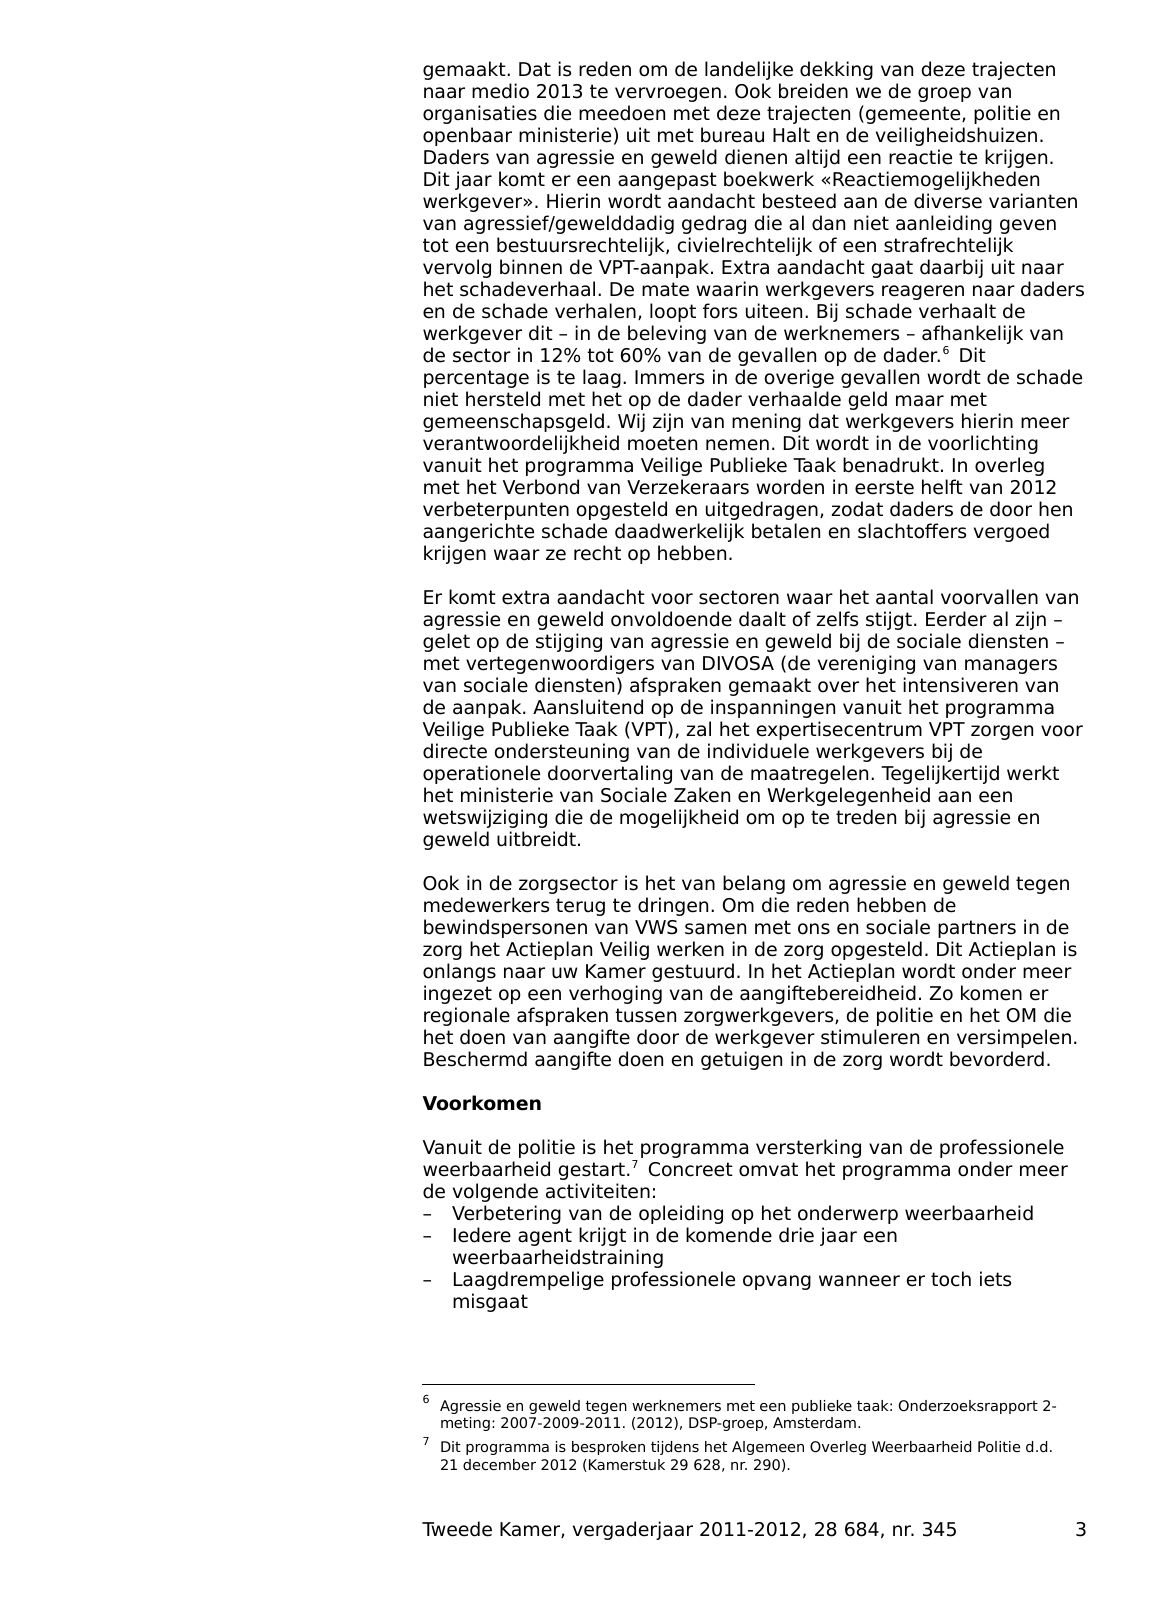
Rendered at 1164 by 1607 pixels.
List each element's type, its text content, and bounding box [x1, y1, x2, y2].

text Er komt extra aandacht voor sectoren waar het aantal voorvallen van agressie en geweld onvoldoende daalt of zelfs stijgt. Eerder al zijn – gelet op de stijging van agressie en geweld bij de sociale diensten – met vertegenwoordigers van DIVOSA (de vereniging van managers van sociale diensten) afspraken gemaakt over het intensiveren van de aanpak. Aansluitend op de inspanningen vanuit het programma Veilige Publieke Taak (VPT), zal het expertisecentrum VPT zorgen voor directe ondersteuning van de individuele werkgevers bij de operationele doorvertaling van de maatregelen. Tegelijkertijd werkt het ministerie van Sociale Zaken en Werkgelegenheid aan een wetswijziging die de mogelijkheid om op te treden bij agressie en geweld uitbreidt. [422, 587, 1087, 851]
text Vanuit de politie is het programma versterking van de professionele weerbaarheid gestart. Concreet omvat het programma onder meer de volgende activiteiten: [422, 1137, 1087, 1203]
text – Verbetering van de opleiding op het onderwerp weerbaarheid [422, 1203, 1087, 1225]
text Daders van agressie en geweld dienen altijd een reactie te krijgen. Dit jaar komt er een aangepast boekwerk «Reactiemogelijkheden werkgever». Hierin wordt aandacht besteed aan de diverse varianten van agressief/gewelddadig gedrag die al dan niet aanleiding geven tot een bestuursrechtelijk, civielrechtelijk of een strafrechtelijk vervolg binnen de VPT-aanpak. Extra aandacht gaat daarbij uit naar het schadeverhaal. De mate waarin werkgevers reageren naar daders en de schade verhalen, loopt fors uiteen. Bij schade verhaalt de werkgever dit – in de beleving van de werknemers – afhankelijk van de sector in 12% tot 60% van de gevallen op de dader. Dit percentage is te laag. Immers in de overige gevallen wordt de schade niet hersteld met het op de dader verhaalde geld maar met gemeenschapsgeld. Wij zijn van mening dat werkgevers hierin meer verantwoordelijkheid moeten nemen. Dit wordt in de voorlichting vanuit het programma Veilige Publieke Taak benadrukt. In overleg met het Verbond van Verzekeraars worden in eerste helft van 2012 verbeterpunten opgesteld en uitgedragen, zodat daders de door hen aangerichte schade daadwerkelijk betalen en slachtoffers vergoed krijgen waar ze recht op hebben. [422, 147, 1087, 564]
text Ook in de zorgsector is het van belang om agressie en geweld tegen medewerkers terug te dringen. Om die reden hebben de bewindspersonen van VWS samen met ons en sociale partners in de zorg het Actieplan Veilig werken in de zorg opgesteld. Dit Actieplan is onlangs naar uw Kamer gestuurd. In het Actieplan wordt onder meer ingezet op een verhoging van de aangiftebereidheid. Zo komen er regionale afspraken tussen zorgwerkgevers, de politie en het OM die het doen van aangifte door de werkgever stimuleren en versimpelen. Beschermd aangifte doen en getuigen in de zorg wordt bevorderd. [422, 873, 1087, 1071]
text – Laagdrempelige professionele opvang wanneer er toch iets misgaat [422, 1269, 1087, 1313]
subtitle Voorkomen [422, 1093, 1087, 1115]
text – Iedere agent krijgt in de komende drie jaar een weerbaarheidstraining [422, 1225, 1087, 1269]
text Agressie en geweld tegen werknemers met een publieke taak: Onderzoeksrapport 2-meting: 2007-2009-2011. (2012), DSP-groep, Amsterdam. [422, 1393, 1087, 1432]
text gemaakt. Dat is reden om de landelijke dekking van deze trajecten naar medio 2013 te vervroegen. Ook breiden we de groep van organisaties die meedoen met deze trajecten (gemeente, politie en openbaar ministerie) uit met bureau Halt en de veiligheidshuizen. [422, 59, 1087, 147]
text Dit programma is besproken tijdens het Algemeen Overleg Weerbaarheid Politie d.d. 21 december 2012 (Kamerstuk 29 628, nr. 290). [422, 1435, 1087, 1474]
